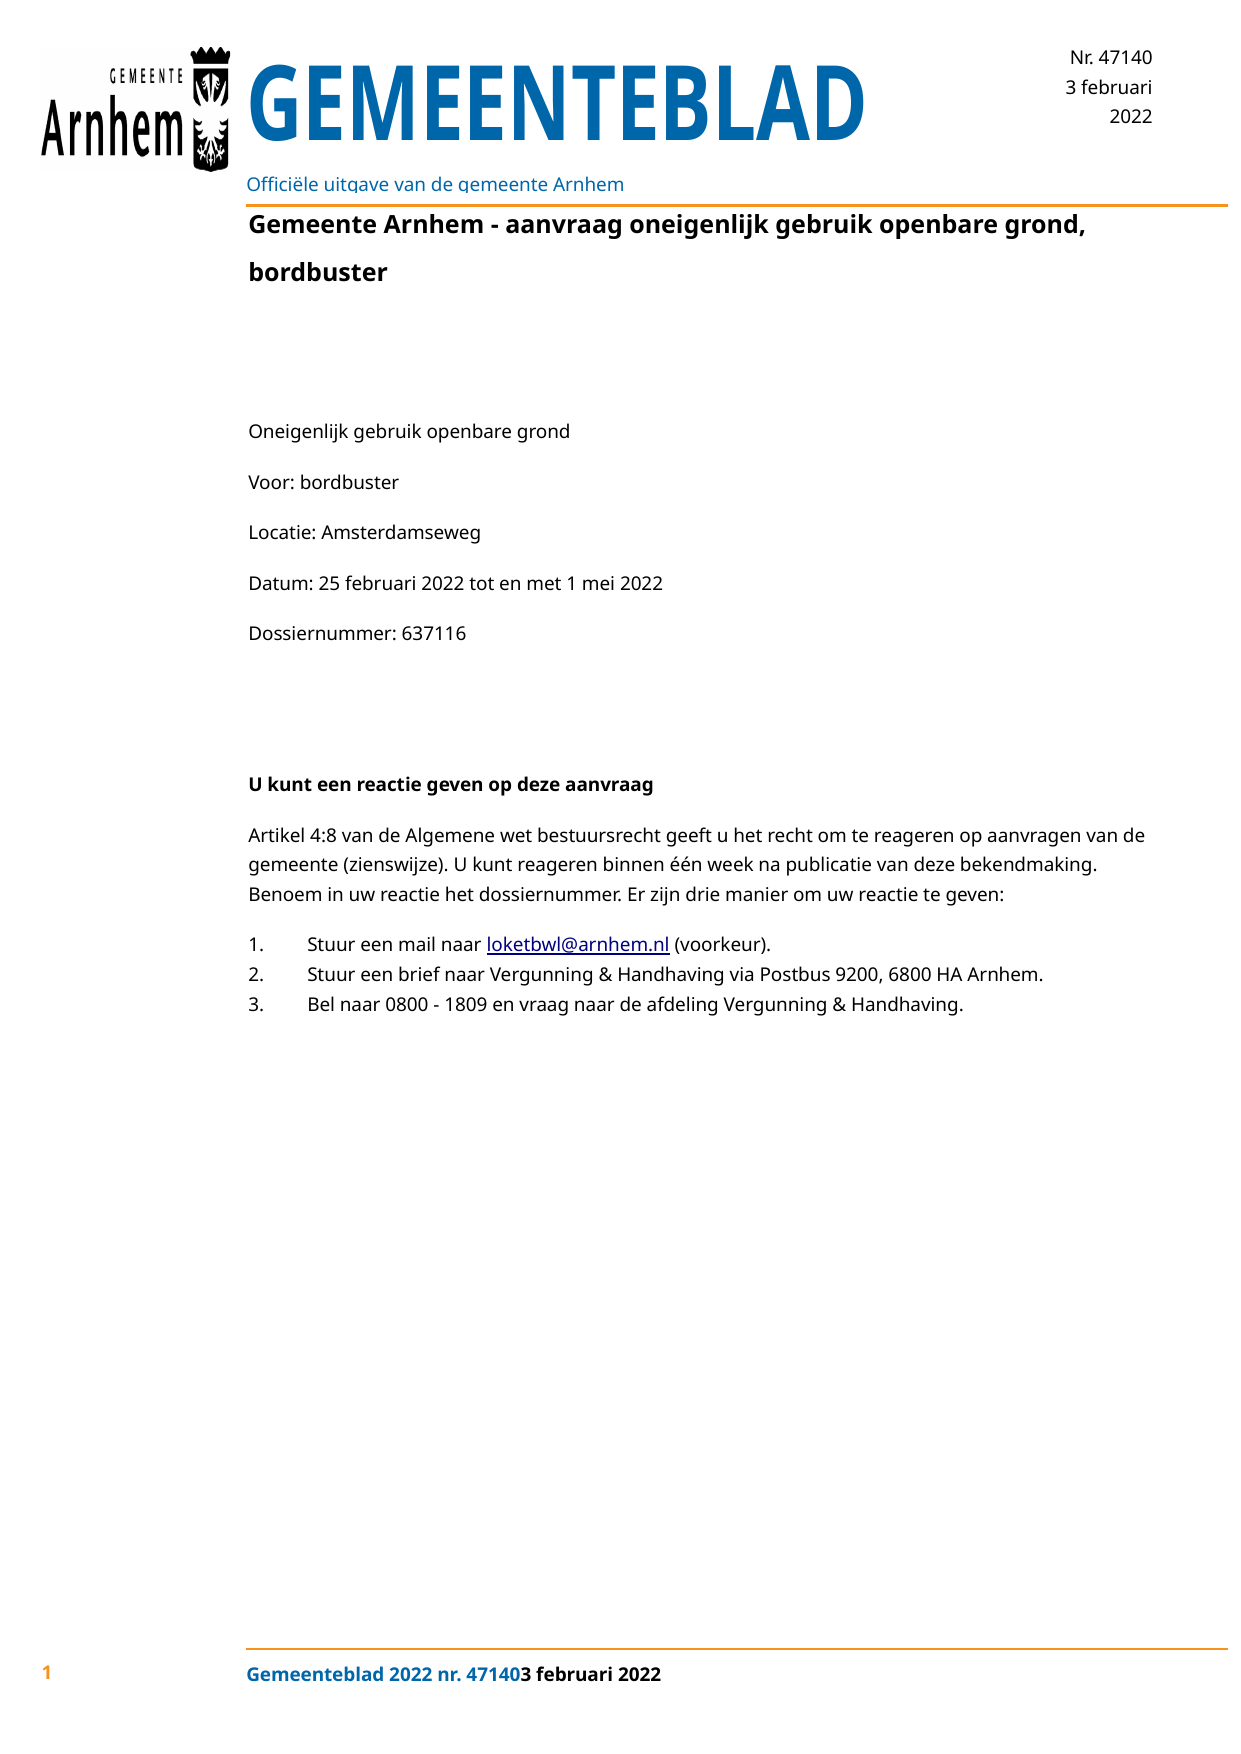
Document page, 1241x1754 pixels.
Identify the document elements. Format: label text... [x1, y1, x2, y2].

text Dossiernummer: 637116 [248, 620, 1152, 646]
text Artikel 4:8 van de Algemene wet bestuursrecht geeft u het recht om te reageren op aanvragen van de gemeente (zienswijze). U kunt reageren binnen één week na publicatie van deze bekendmaking. Benoem in uw reactie het dossiernummer. Er zijn drie manier om uw reactie te geven: [248, 822, 1152, 907]
text Gemeente Arnhem - aanvraag oneigenlijk gebruik openbare grond, bordbuster [248, 207, 1152, 288]
text Locatie: Amsterdamseweg [248, 519, 1152, 545]
text U kunt een reactie geven op deze aanvraag [248, 772, 1152, 797]
list Bel naar 0800 - 1809 en vraag naar de afdeling Vergunning & Handhaving. [248, 991, 1152, 1017]
picture [41, 47, 231, 172]
text Voor: bordbuster [248, 469, 1152, 495]
text Datum: 25 februari 2022 tot en met 1 mei 2022 [248, 570, 1152, 596]
list Stuur een brief naar Vergunning & Handhaving via Postbus 9200, 6800 HA Arnhem. [248, 961, 1152, 987]
text Oneigenlijk gebruik openbare grond [248, 419, 1152, 444]
list Stuur een mail naar loketbwl@arnhem.nl (voorkeur). [248, 932, 1152, 957]
